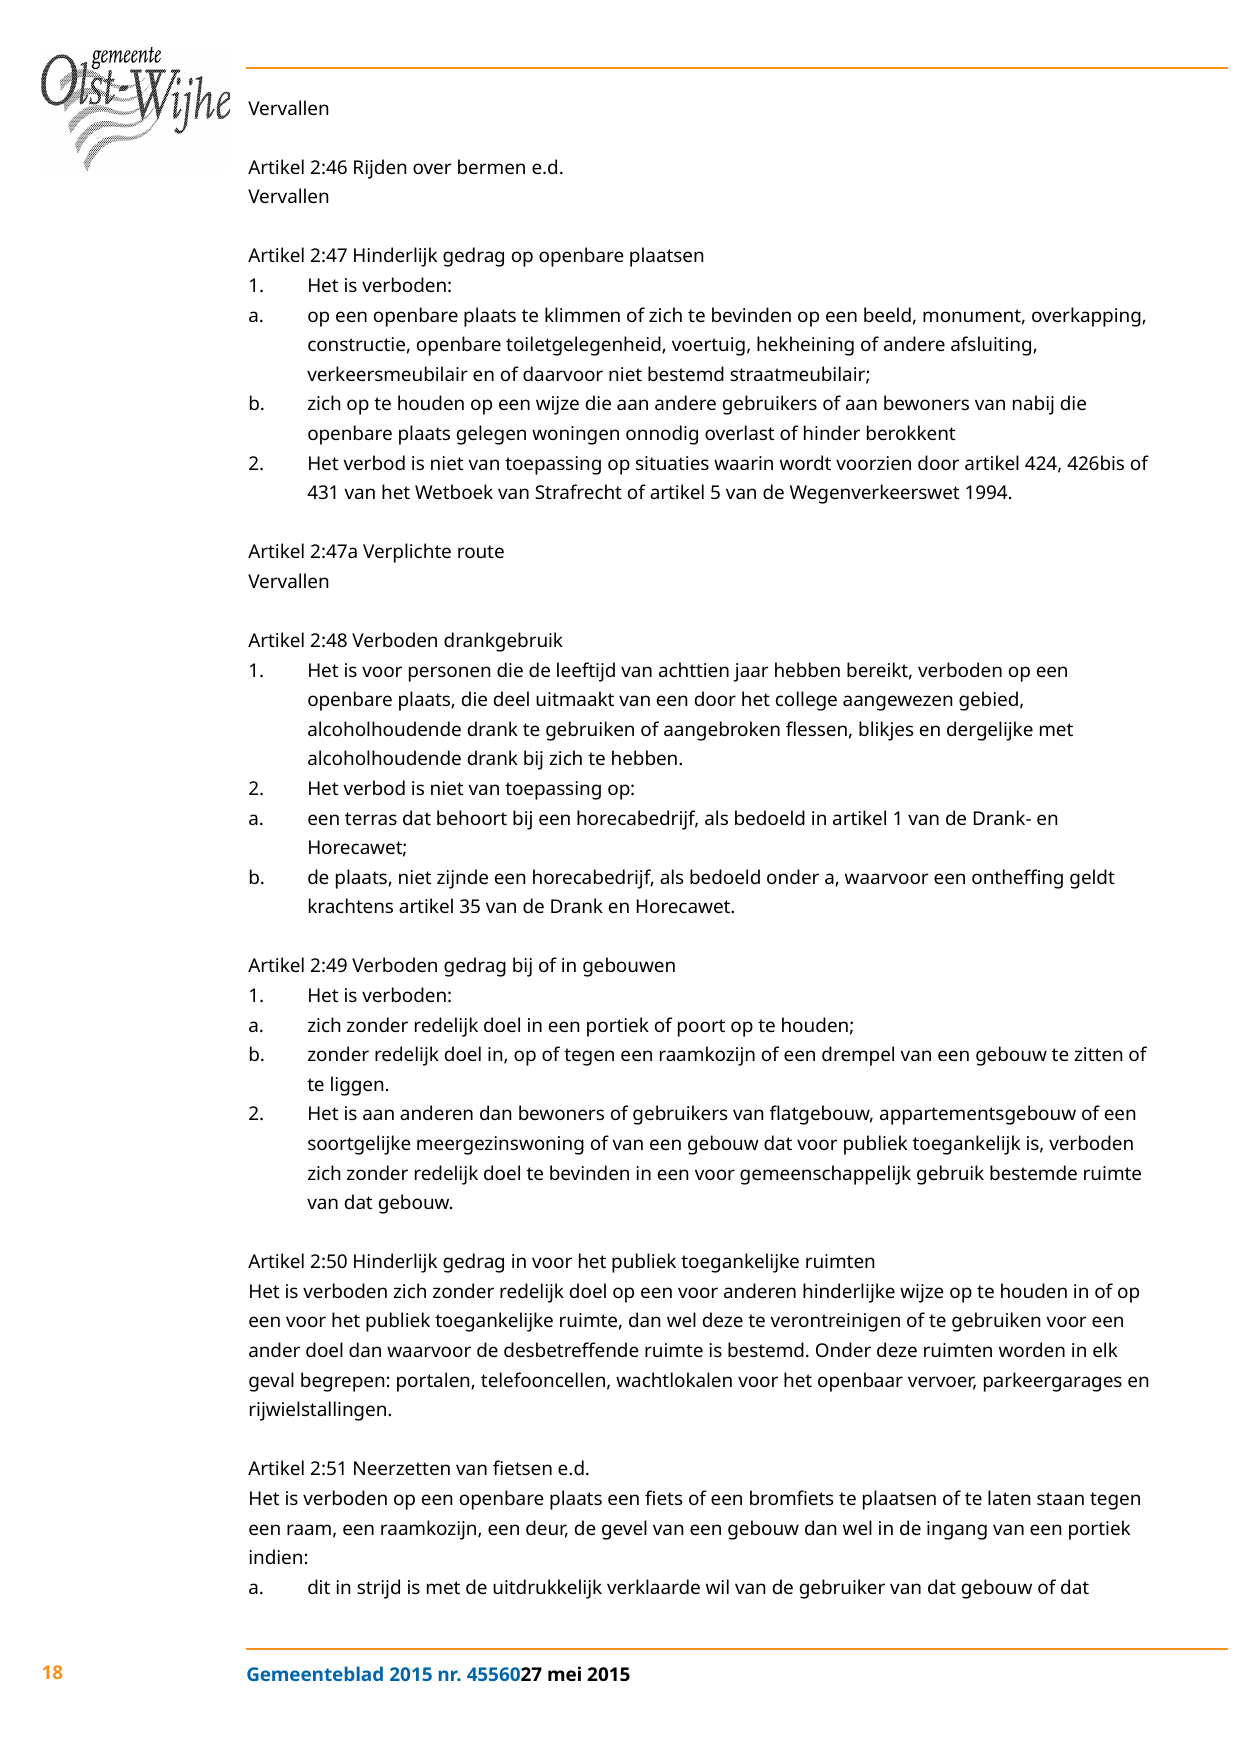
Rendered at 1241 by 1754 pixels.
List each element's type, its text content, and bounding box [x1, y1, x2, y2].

list dit in strijd is met de uitdrukkelijk verklaarde wil van de gebruiker van dat gebouw of dat [248, 1574, 1152, 1600]
list zich op te houden op een wijze die aan andere gebruikers of aan bewoners van nabij die openbare plaats gelegen woningen onnodig overlast of hinder berokkent [248, 391, 1152, 446]
list een terras dat behoort bij een horecabedrijf, als bedoeld in artikel 1 van de Drank- en Horecawet; [248, 805, 1152, 860]
list zich zonder redelijk doel in een portiek of poort op te houden; [248, 1012, 1152, 1038]
text Vervallen [248, 183, 1152, 209]
list Het verbod is niet van toepassing op: [248, 775, 1152, 801]
list op een openbare plaats te klimmen of zich te bevinden op een beeld, monument, overkapping, constructie, openbare toiletgelegenheid, voertuig, hekheining of andere afsluiting, verkeersmeubilair en of daarvoor niet bestemd straatmeubilair; [248, 302, 1152, 387]
text Vervallen [248, 568, 1152, 594]
picture [41, 47, 231, 172]
text Het is verboden op een openbare plaats een fiets of een bromfiets te plaatsen of te laten staan tegen een raam, een raamkozijn, een deur, de gevel van een gebouw dan wel in de ingang van een portiek indien: [248, 1485, 1152, 1570]
text Artikel 2:50 Hinderlijk gedrag in voor het publiek toegankelijke ruimten [248, 1248, 1152, 1274]
list Het is aan anderen dan bewoners of gebruikers van flatgebouw, appartementsgebouw of een soortgelijke meergezinswoning of van een gebouw dat voor publiek toegankelijk is, verboden zich zonder redelijk doel te bevinden in een voor gemeenschappelijk gebruik bestemde ruimte van dat gebouw. [248, 1101, 1152, 1215]
text Het is verboden zich zonder redelijk doel op een voor anderen hinderlijke wijze op te houden in of op een voor het publiek toegankelijke ruimte, dan wel deze te verontreinigen of te gebruiken voor een ander doel dan waarvoor de desbetreffende ruimte is bestemd. Onder deze ruimten worden in elk geval begrepen: portalen, telefooncellen, wachtlokalen voor het openbaar vervoer, parkeergarages en rijwielstallingen. [248, 1278, 1152, 1422]
list Het is verboden: [248, 982, 1152, 1008]
list Het verbod is niet van toepassing op situaties waarin wordt voorzien door artikel 424, 426bis of 431 van het Wetboek van Strafrecht of artikel 5 van de Wegenverkeerswet 1994. [248, 450, 1152, 505]
text Artikel 2:47 Hinderlijk gedrag op openbare plaatsen [248, 243, 1152, 268]
list Het is verboden: [248, 272, 1152, 298]
text Artikel 2:49 Verboden gedrag bij of in gebouwen [248, 953, 1152, 978]
list de plaats, niet zijnde een horecabedrijf, als bedoeld onder a, waarvoor een ontheffing geldt krachtens artikel 35 van de Drank en Horecawet. [248, 864, 1152, 919]
list Het is voor personen die de leeftijd van achttien jaar hebben bereikt, verboden op een openbare plaats, die deel uitmaakt van een door het college aangewezen gebied, alcoholhoudende drank te gebruiken of aangebroken flessen, blikjes en dergelijke met alcoholhoudende drank bij zich te hebben. [248, 657, 1152, 771]
list zonder redelijk doel in, op of tegen een raamkozijn of een drempel van een gebouw te zitten of te liggen. [248, 1041, 1152, 1097]
text Artikel 2:46 Rijden over bermen e.d. [248, 154, 1152, 180]
text Artikel 2:48 Verboden drankgebruik [248, 627, 1152, 653]
text Artikel 2:51 Neerzetten van fietsen e.d. [248, 1456, 1152, 1481]
text Vervallen [248, 95, 1152, 121]
text Artikel 2:47a Verplichte route [248, 538, 1152, 564]
